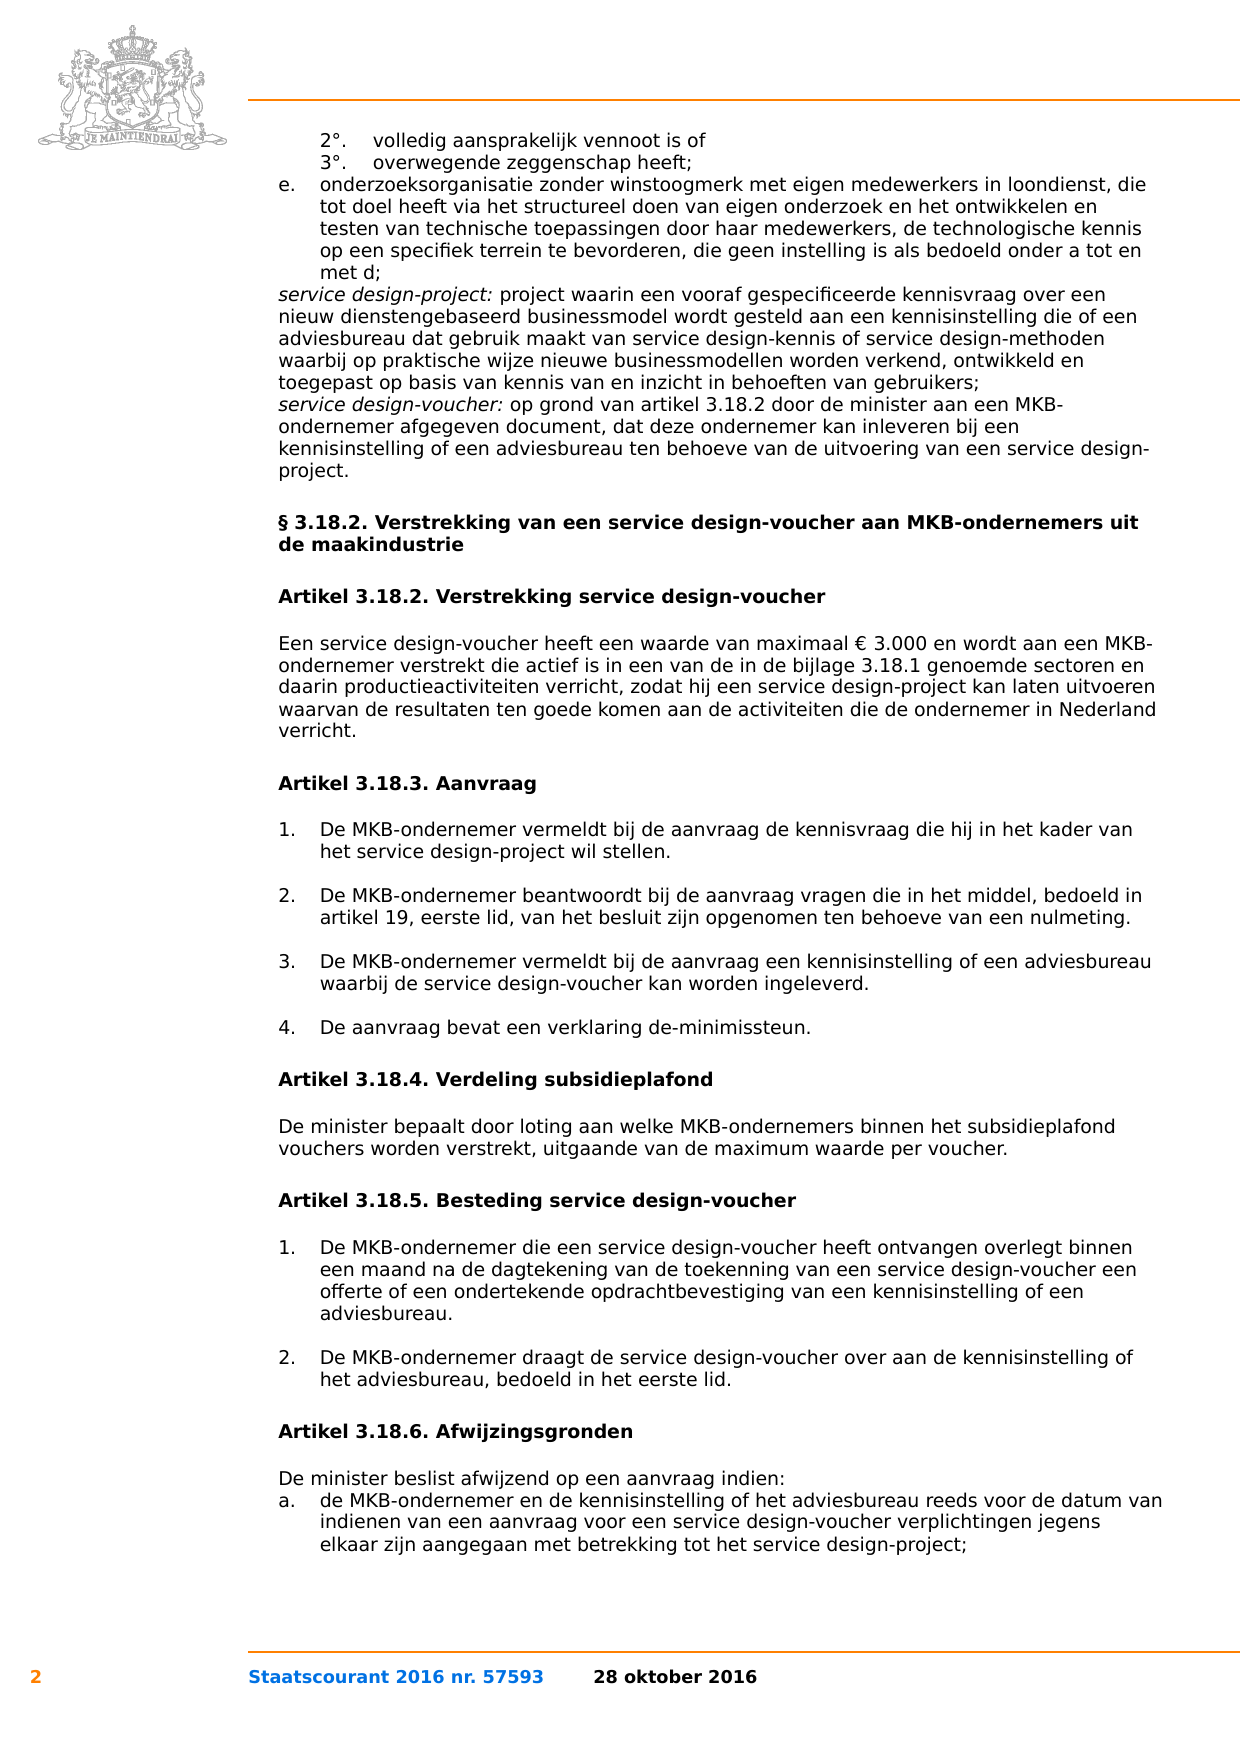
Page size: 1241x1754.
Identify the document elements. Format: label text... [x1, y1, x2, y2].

subtitle § 3.18.2. Verstrekking van een service design-voucher aan MKB-ondernemers uit de maakindustrie [278, 512, 1163, 556]
text 4. De aanvraag bevat een verklaring de-minimissteun. [278, 1017, 1163, 1039]
text 3°. overwegende zeggenschap heeft; [319, 152, 1163, 174]
text 2°. volledig aansprakelijk vennoot is of [319, 130, 1163, 152]
text a. de MKB-ondernemer en de kennisinstelling of het adviesbureau reeds voor de datum van indienen van een aanvraag voor een service design-voucher verplichtingen jegens elkaar zijn aangegaan met betrekking tot het service design-project; [278, 1489, 1163, 1555]
text De minister beslist afwijzend op een aanvraag indien: [278, 1467, 1163, 1489]
text Een service design-voucher heeft een waarde van maximaal € 3.000 en wordt aan een MKB-ondernemer verstrekt die actief is in een van de in de bijlage 3.18.1 genoemde sectoren en daarin productieactiviteiten verricht, zodat hij een service design-project kan laten uitvoeren waarvan de resultaten ten goede komen aan de activiteiten die de ondernemer in Nederland verricht. [278, 632, 1163, 742]
subtitle Artikel 3.18.5. Besteding service design-voucher [278, 1190, 1163, 1212]
text e. onderzoeksorganisatie zonder winstoogmerk met eigen medewerkers in loondienst, die tot doel heeft via het structureel doen van eigen onderzoek en het ontwikkelen en testen van technische toepassingen door haar medewerkers, de technologische kennis op een specifiek terrein te bevorderen, die geen instelling is als bedoeld onder a tot en met d; [278, 174, 1163, 284]
text 3. De MKB-ondernemer vermeldt bij de aanvraag een kennisinstelling of een adviesbureau waarbij de service design-voucher kan worden ingeleverd. [278, 951, 1163, 995]
text 1. De MKB-ondernemer vermeldt bij de aanvraag de kennisvraag die hij in het kader van het service design-project wil stellen. [278, 819, 1163, 863]
subtitle Artikel 3.18.4. Verdeling subsidieplafond [278, 1069, 1163, 1091]
subtitle Artikel 3.18.2. Verstrekking service design-voucher [278, 586, 1163, 607]
text 1. De MKB-ondernemer die een service design-voucher heeft ontvangen overlegt binnen een maand na de dagtekening van de toekenning van een service design-voucher een offerte of een ondertekende opdrachtbevestiging van een kennisinstelling of een adviesbureau. [278, 1237, 1163, 1325]
text 2. De MKB-ondernemer draagt de service design-voucher over aan de kennisinstelling of het adviesbureau, bedoeld in het eerste lid. [278, 1347, 1163, 1391]
subtitle Artikel 3.18.3. Aanvraag [278, 772, 1163, 794]
picture [38, 25, 227, 150]
text 2. De MKB-ondernemer beantwoordt bij de aanvraag vragen die in het middel, bedoeld in artikel 19, eerste lid, van het besluit zijn opgenomen ten behoeve van een nulmeting. [278, 885, 1163, 929]
text service design-voucher: op grond van artikel 3.18.2 door de minister aan een MKB-ondernemer afgegeven document, dat deze ondernemer kan inleveren bij een kennisinstelling of een adviesbureau ten behoeve van de uitvoering van een service design-project. [278, 394, 1163, 482]
text De minister bepaalt door loting aan welke MKB-ondernemers binnen het subsidieplafond vouchers worden verstrekt, uitgaande van de maximum waarde per voucher. [278, 1116, 1163, 1160]
text service design-project: project waarin een vooraf gespecificeerde kennisvraag over een nieuw dienstengebaseerd businessmodel wordt gesteld aan een kennisinstelling die of een adviesbureau dat gebruik maakt van service design-kennis of service design-methoden waarbij op praktische wijze nieuwe businessmodellen worden verkend, ontwikkeld en toegepast op basis van kennis van en inzicht in behoeften van gebruikers; [278, 284, 1163, 394]
subtitle Artikel 3.18.6. Afwijzingsgronden [278, 1421, 1163, 1442]
